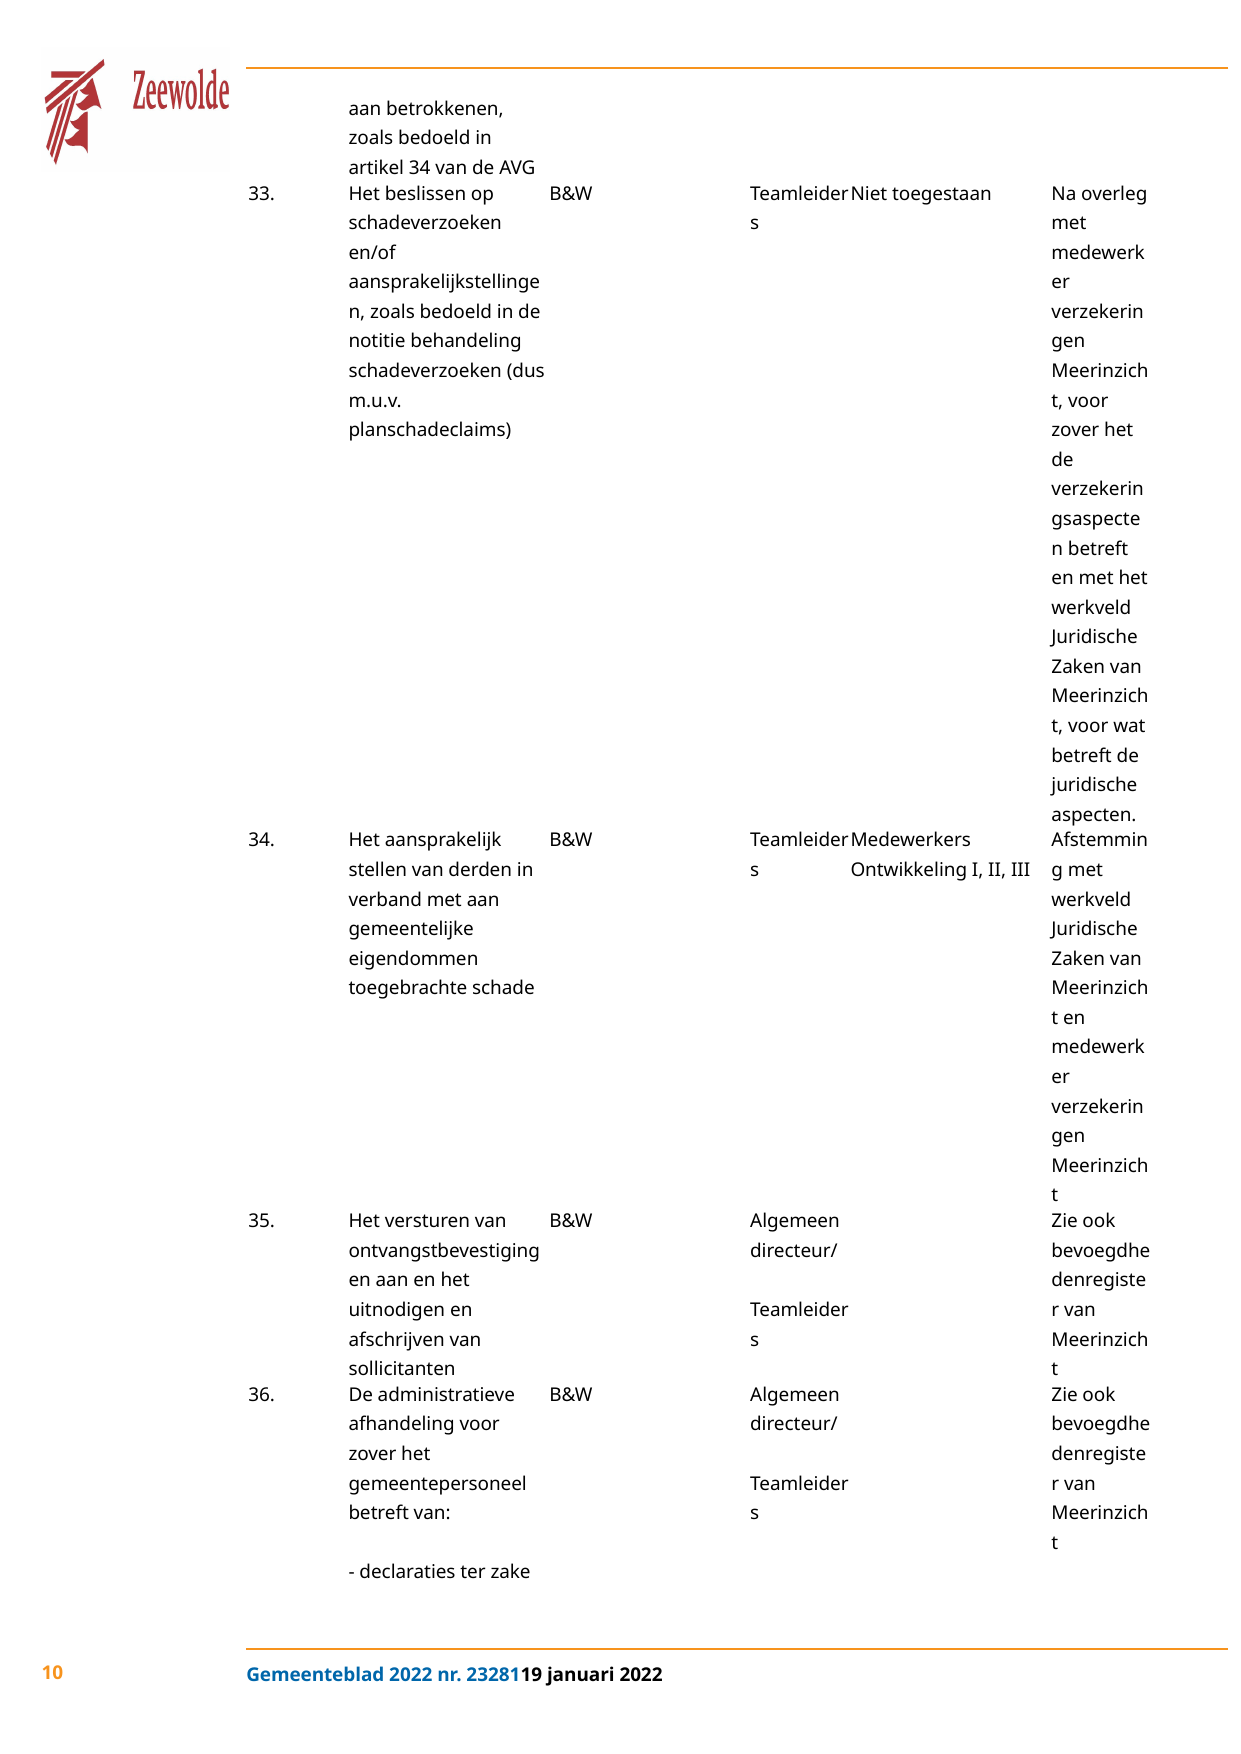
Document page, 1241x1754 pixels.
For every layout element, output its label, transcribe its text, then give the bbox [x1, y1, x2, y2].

table_cell Teamleiders [750, 827, 850, 1207]
table_cell 35. [248, 1208, 348, 1381]
table_cell Het beslissen op schadeverzoeken en/of aansprakelijkstellingen, zoals bedoeld in de notitie behandeling schadeverzoeken (dus m.u.v. planschadeclaims) [348, 180, 549, 827]
table_cell [1051, 95, 1152, 180]
table_cell 36. [248, 1381, 348, 1584]
table_cell Niet toegestaan [850, 180, 1051, 827]
table_cell Medewerkers Ontwikkeling I, II, III [850, 827, 1051, 1207]
table_cell B&W [549, 827, 750, 1207]
table_cell [850, 95, 1051, 180]
table_cell [248, 95, 348, 180]
table_cell Teamleiders [750, 180, 850, 827]
table_cell De administratieve afhandeling voor zover het gemeentepersoneel betreft van: - declaraties ter zake [348, 1381, 549, 1584]
table_cell 33. [248, 180, 348, 827]
table_cell Algemeen directeur/ Teamleiders [750, 1208, 850, 1381]
table_cell Na overleg met medewerker verzekeringen Meerinzicht, voor zover het de verzekeringsaspecten betreft en met het werkveld Juridische Zaken van Meerinzicht, voor wat betreft de juridische aspecten. [1051, 180, 1152, 827]
table_cell [750, 95, 850, 180]
picture [41, 47, 231, 172]
table_cell aan betrokkenen, zoals bedoeld in artikel 34 van de AVG [348, 95, 549, 180]
table_cell [549, 95, 750, 180]
table_cell Algemeen directeur/ Teamleiders [750, 1381, 850, 1584]
table_cell Het aansprakelijk stellen van derden in verband met aan gemeentelijke eigendommen toegebrachte schade [348, 827, 549, 1207]
table_cell [850, 1381, 1051, 1584]
table_cell 34. [248, 827, 348, 1207]
table_cell [850, 1208, 1051, 1381]
table_cell Zie ook bevoegdhedenregister van Meerinzicht [1051, 1208, 1152, 1381]
table_cell Het versturen van ontvangstbevestigingen aan en het uitnodigen en afschrijven van sollicitanten [348, 1208, 549, 1381]
table_cell Zie ook bevoegdhedenregister van Meerinzicht [1051, 1381, 1152, 1584]
table_cell Afstemming met werkveld Juridische Zaken van Meerinzicht en medewerker verzekeringen Meerinzicht [1051, 827, 1152, 1207]
table_cell B&W [549, 1381, 750, 1584]
table_cell B&W [549, 1208, 750, 1381]
table_cell B&W [549, 180, 750, 827]
